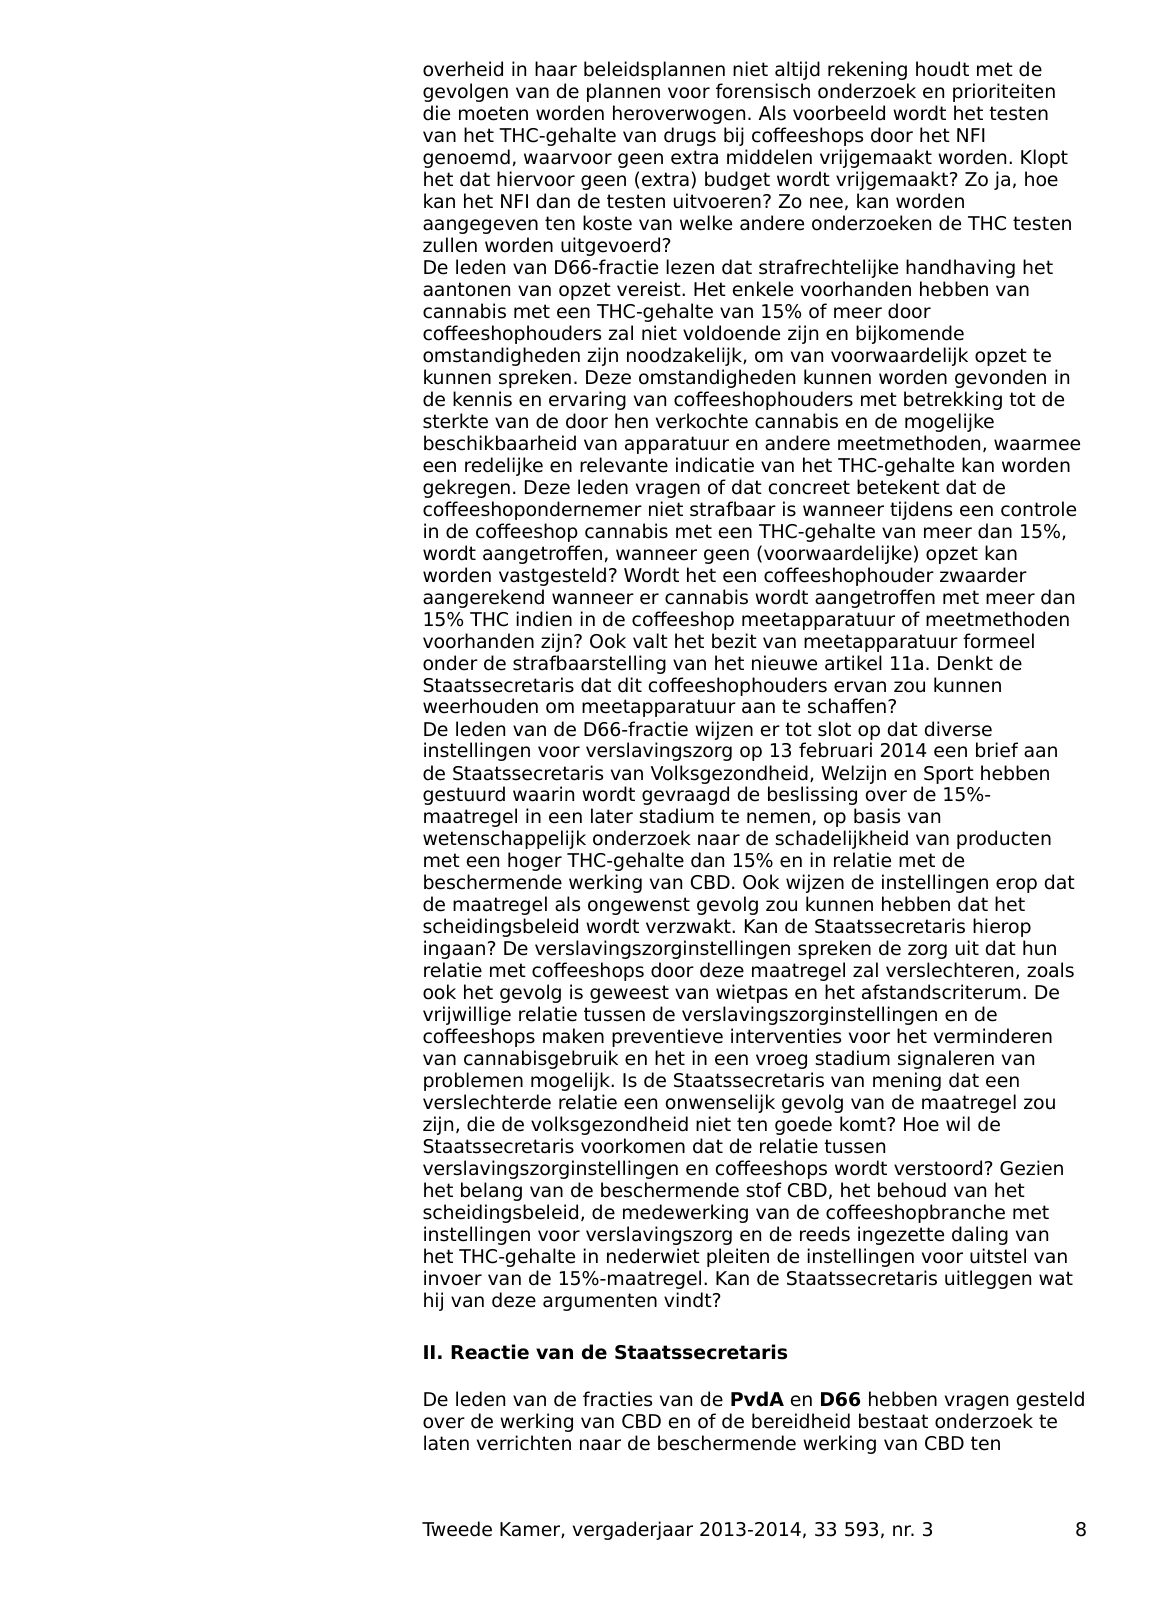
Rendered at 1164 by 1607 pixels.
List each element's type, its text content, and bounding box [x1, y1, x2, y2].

text De leden van de fracties van de PvdA en D66 hebben vragen gesteld over de werking van CBD en of de bereidheid bestaat onderzoek te laten verrichten naar de beschermende werking van CBD ten [422, 1389, 1087, 1455]
text De leden van D66-fractie lezen dat strafrechtelijke handhaving het aantonen van opzet vereist. Het enkele voorhanden hebben van cannabis met een THC-gehalte van 15% of meer door coffeeshophouders zal niet voldoende zijn en bijkomende omstandigheden zijn noodzakelijk, om van voorwaardelijk opzet te kunnen spreken. Deze omstandigheden kunnen worden gevonden in de kennis en ervaring van coffeeshophouders met betrekking tot de sterkte van de door hen verkochte cannabis en de mogelijke beschikbaarheid van apparatuur en andere meetmethoden, waarmee een redelijke en relevante indicatie van het THC-gehalte kan worden gekregen. Deze leden vragen of dat concreet betekent dat de coffeeshopondernemer niet strafbaar is wanneer tijdens een controle in de coffeeshop cannabis met een THC-gehalte van meer dan 15%, wordt aangetroffen, wanneer geen (voorwaardelijke) opzet kan worden vastgesteld? Wordt het een coffeeshophouder zwaarder aangerekend wanneer er cannabis wordt aangetroffen met meer dan 15% THC indien in de coffeeshop meetapparatuur of meetmethoden voorhanden zijn? Ook valt het bezit van meetapparatuur formeel onder de strafbaarstelling van het nieuwe artikel 11a. Denkt de Staatssecretaris dat dit coffeeshophouders ervan zou kunnen weerhouden om meetapparatuur aan te schaffen? [422, 257, 1087, 718]
subtitle II. Reactie van de Staatssecretaris [422, 1342, 1087, 1364]
text De leden van de D66-fractie wijzen er tot slot op dat diverse instellingen voor verslavingszorg op 13 februari 2014 een brief aan de Staatssecretaris van Volksgezondheid, Welzijn en Sport hebben gestuurd waarin wordt gevraagd de beslissing over de 15%-maatregel in een later stadium te nemen, op basis van wetenschappelijk onderzoek naar de schadelijkheid van producten met een hoger THC-gehalte dan 15% en in relatie met de beschermende werking van CBD. Ook wijzen de instellingen erop dat de maatregel als ongewenst gevolg zou kunnen hebben dat het scheidingsbeleid wordt verzwakt. Kan de Staatssecretaris hierop ingaan? De verslavingszorginstellingen spreken de zorg uit dat hun relatie met coffeeshops door deze maatregel zal verslechteren, zoals ook het gevolg is geweest van wietpas en het afstandscriterum. De vrijwillige relatie tussen de verslavingszorginstellingen en de coffeeshops maken preventieve interventies voor het verminderen van cannabisgebruik en het in een vroeg stadium signaleren van problemen mogelijk. Is de Staatssecretaris van mening dat een verslechterde relatie een onwenselijk gevolg van de maatregel zou zijn, die de volksgezondheid niet ten goede komt? Hoe wil de Staatssecretaris voorkomen dat de relatie tussen verslavingszorginstellingen en coffeeshops wordt verstoord? Gezien het belang van de beschermende stof CBD, het behoud van het scheidingsbeleid, de medewerking van de coffeeshopbranche met instellingen voor verslavingszorg en de reeds ingezette daling van het THC-gehalte in nederwiet pleiten de instellingen voor uitstel van invoer van de 15%-maatregel. Kan de Staatssecretaris uitleggen wat hij van deze argumenten vindt? [422, 718, 1087, 1312]
text overheid in haar beleidsplannen niet altijd rekening houdt met de gevolgen van de plannen voor forensisch onderzoek en prioriteiten die moeten worden heroverwogen. Als voorbeeld wordt het testen van het THC-gehalte van drugs bij coffeeshops door het NFI genoemd, waarvoor geen extra middelen vrijgemaakt worden. Klopt het dat hiervoor geen (extra) budget wordt vrijgemaakt? Zo ja, hoe kan het NFI dan de testen uitvoeren? Zo nee, kan worden aangegeven ten koste van welke andere onderzoeken de THC testen zullen worden uitgevoerd? [422, 59, 1087, 257]
